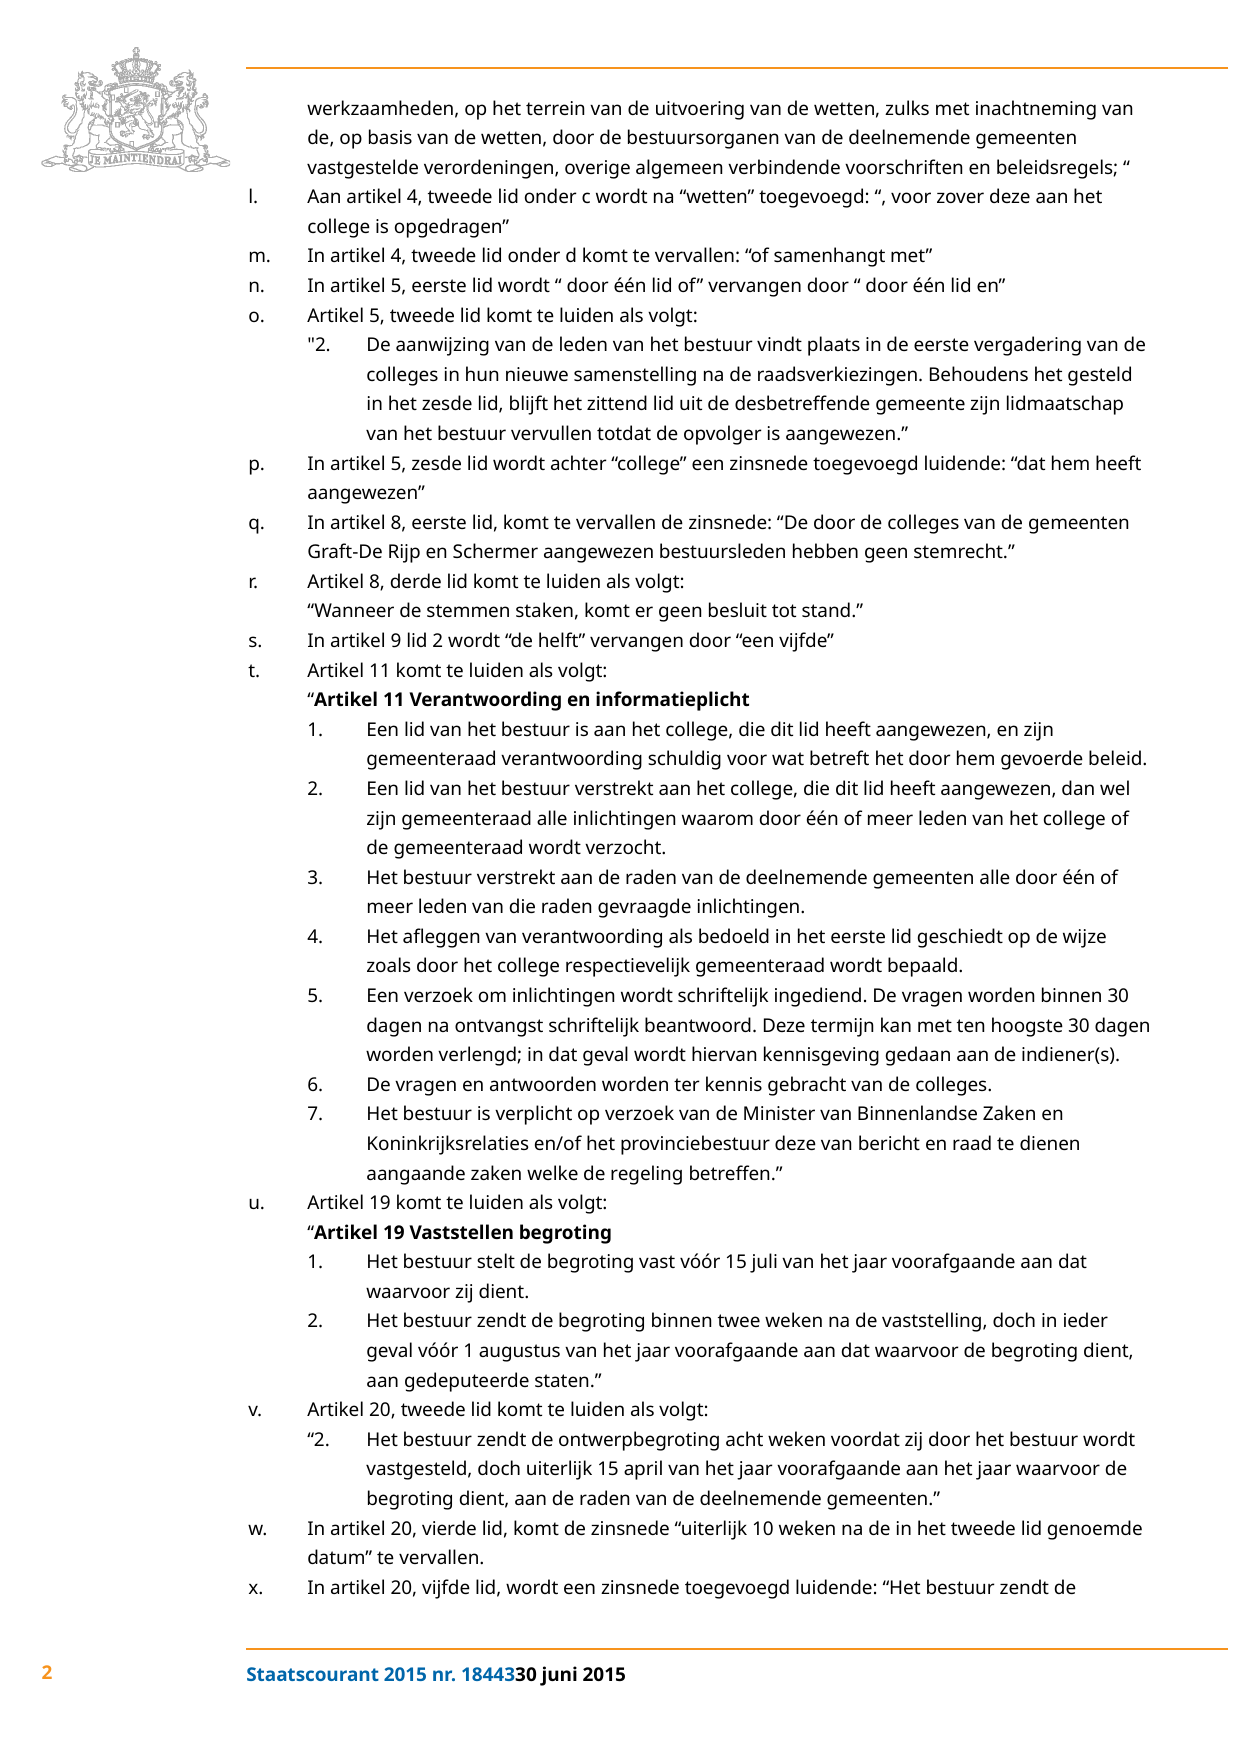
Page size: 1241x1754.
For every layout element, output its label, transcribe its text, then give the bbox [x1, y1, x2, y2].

list “Artikel 19 Vaststellen begroting [248, 1219, 1152, 1245]
list In artikel 4, tweede lid onder d komt te vervallen: “of samenhangt met” [248, 243, 1152, 268]
list Artikel 11 komt te luiden als volgt: [248, 657, 1152, 683]
list Artikel 5, tweede lid komt te luiden als volgt: [248, 302, 1152, 328]
list De vragen en antwoorden worden ter kennis gebracht van de colleges. [307, 1071, 1152, 1097]
list Een lid van het bestuur is aan het college, die dit lid heeft aangewezen, en zijn gemeenteraad verantwoording schuldig voor wat betreft het door hem gevoerde beleid. [307, 716, 1152, 771]
list “Wanneer de stemmen staken, komt er geen besluit tot stand.” [248, 598, 1152, 623]
list De aanwijzing van de leden van het bestuur vindt plaats in de eerste vergadering van de colleges in hun nieuwe samenstelling na de raadsverkiezingen. Behoudens het gesteld in het zesde lid, blijft het zittend lid uit de desbetreffende gemeente zijn lidmaatschap van het bestuur vervullen totdat de opvolger is aangewezen.” [307, 331, 1152, 446]
list werkzaamheden, op het terrein van de uitvoering van de wetten, zulks met inachtneming van de, op basis van de wetten, door de bestuursorganen van de deelnemende gemeenten vastgestelde verordeningen, overige algemeen verbindende voorschriften en beleidsregels; “ [248, 95, 1152, 180]
list Artikel 8, derde lid komt te luiden als volgt: [248, 568, 1152, 594]
list In artikel 20, vijfde lid, wordt een zinsnede toegevoegd luidende: “Het bestuur zendt de [248, 1574, 1152, 1600]
list Het bestuur verstrekt aan de raden van de deelnemende gemeenten alle door één of meer leden van die raden gevraagde inlichtingen. [307, 864, 1152, 919]
list In artikel 8, eerste lid, komt te vervallen de zinsnede: “De door de colleges van de gemeenten Graft-De Rijp en Schermer aangewezen bestuursleden hebben geen stemrecht.” [248, 509, 1152, 564]
list “Artikel 11 Verantwoording en informatieplicht [248, 686, 1152, 712]
list Het bestuur zendt de ontwerpbegroting acht weken voordat zij door het bestuur wordt vastgesteld, doch uiterlijk 15 april van het jaar voorafgaande aan het jaar waarvoor de begroting dient, aan de raden van de deelnemende gemeenten.” [307, 1426, 1152, 1511]
list Aan artikel 4, tweede lid onder c wordt na “wetten” toegevoegd: “, voor zover deze aan het college is opgedragen” [248, 183, 1152, 239]
list In artikel 20, vierde lid, komt de zinsnede “uiterlijk 10 weken na de in het tweede lid genoemde datum” te vervallen. [248, 1515, 1152, 1570]
list In artikel 9 lid 2 wordt “de helft” vervangen door “een vijfde” [248, 627, 1152, 653]
list In artikel 5, eerste lid wordt “ door één lid of” vervangen door “ door één lid en” [248, 272, 1152, 298]
list Een verzoek om inlichtingen wordt schriftelijk ingediend. De vragen worden binnen 30 dagen na ontvangst schriftelijk beantwoord. Deze termijn kan met ten hoogste 30 dagen worden verlengd; in dat geval wordt hiervan kennisgeving gedaan aan de indiener(s). [307, 982, 1152, 1067]
picture [41, 47, 231, 172]
list Het bestuur zendt de begroting binnen twee weken na de vaststelling, doch in ieder geval vóór 1 augustus van het jaar voorafgaande aan dat waarvoor de begroting dient, aan gedeputeerde staten.” [307, 1308, 1152, 1393]
list In artikel 5, zesde lid wordt achter “college” een zinsnede toegevoegd luidende: “dat hem heeft aangewezen” [248, 450, 1152, 505]
list Het afleggen van verantwoording als bedoeld in het eerste lid geschiedt op de wijze zoals door het college respectievelijk gemeenteraad wordt bepaald. [307, 923, 1152, 978]
list Artikel 19 komt te luiden als volgt: [248, 1189, 1152, 1215]
list Het bestuur stelt de begroting vast vóór 15 juli van het jaar voorafgaande aan dat waarvoor zij dient. [307, 1248, 1152, 1304]
list Artikel 20, tweede lid komt te luiden als volgt: [248, 1396, 1152, 1422]
list Het bestuur is verplicht op verzoek van de Minister van Binnenlandse Zaken en Koninkrijksrelaties en/of het provinciebestuur deze van bericht en raad te dienen aangaande zaken welke de regeling betreffen.” [307, 1101, 1152, 1186]
list Een lid van het bestuur verstrekt aan het college, die dit lid heeft aangewezen, dan wel zijn gemeenteraad alle inlichtingen waarom door één of meer leden van het college of de gemeenteraad wordt verzocht. [307, 775, 1152, 860]
